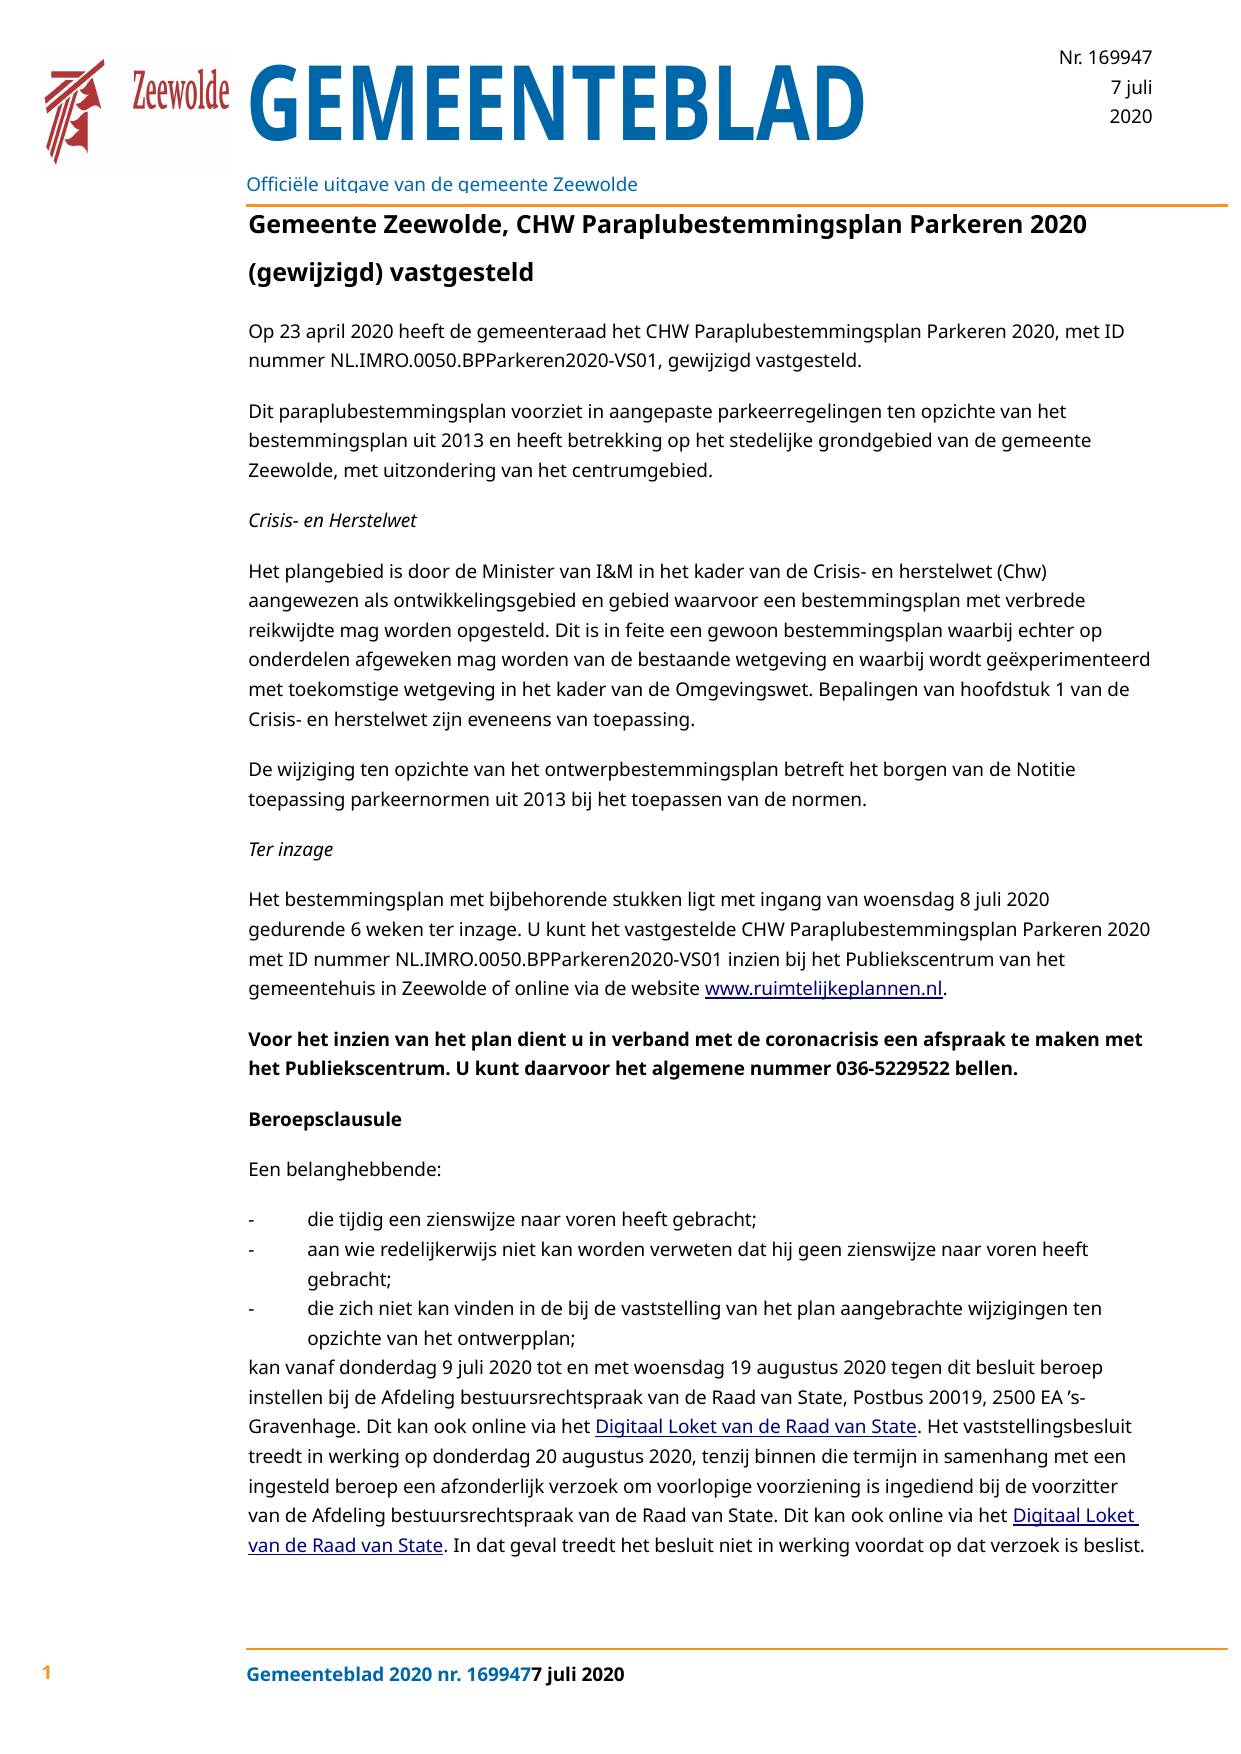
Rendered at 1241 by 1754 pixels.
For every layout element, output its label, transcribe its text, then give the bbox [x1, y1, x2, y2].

text Het bestemmingsplan met bijbehorende stukken ligt met ingang van woensdag 8 juli 2020 gedurende 6 weken ter inzage. U kunt het vastgestelde CHW Paraplubestemmingsplan Parkeren 2020 met ID nummer NL.IMRO.0050.BPParkeren2020-VS01 inzien bij het Publiekscentrum van het gemeentehuis in Zeewolde of online via de website www.ruimtelijkeplannen.nl. [248, 887, 1152, 1001]
text Het plangebied is door de Minister van I&M in het kader van de Crisis- en herstelwet (Chw) aangewezen als ontwikkelingsgebied en gebied waarvoor een bestemmingsplan met verbrede reikwijdte mag worden opgesteld. Dit is in feite een gewoon bestemmingsplan waarbij echter op onderdelen afgeweken mag worden van de bestaande wetgeving en waarbij wordt geëxperimenteerd met toekomstige wetgeving in het kader van de Omgevingswet. Bepalingen van hoofdstuk 1 van de Crisis- en herstelwet zijn eveneens van toepassing. [248, 558, 1152, 732]
text Gemeente Zeewolde, CHW Paraplubestemmingsplan Parkeren 2020 (gewijzigd) vastgesteld [248, 207, 1152, 288]
list aan wie redelijkerwijs niet kan worden verweten dat hij geen zienswijze naar voren heeft gebracht; [248, 1236, 1152, 1292]
text Ter inzage [248, 836, 1152, 862]
text Op 23 april 2020 heeft de gemeenteraad het CHW Paraplubestemmingsplan Parkeren 2020, met ID nummer NL.IMRO.0050.BPParkeren2020-VS01, gewijzigd vastgesteld. [248, 318, 1152, 373]
text kan vanaf donderdag 9 juli 2020 tot en met woensdag 19 augustus 2020 tegen dit besluit beroep instellen bij de Afdeling bestuursrechtspraak van de Raad van State, Postbus 20019, 2500 EA ’s-Gravenhage. Dit kan ook online via het Digitaal Loket van de Raad van State. Het vaststellingsbesluit treedt in werking op donderdag 20 augustus 2020, tenzij binnen die termijn in samenhang met een ingesteld beroep een afzonderlijk verzoek om voorlopige voorziening is ingediend bij de voorzitter van de Afdeling bestuursrechtspraak van de Raad van State. Dit kan ook online via het Digitaal Loket van de Raad van State. In dat geval treedt het besluit niet in werking voordat op dat verzoek is beslist. [248, 1354, 1152, 1558]
text Een belanghebbende: [248, 1156, 1152, 1182]
text De wijziging ten opzichte van het ontwerpbestemmingsplan betreft het borgen van de Notitie toepassing parkeernormen uit 2013 bij het toepassen van de normen. [248, 756, 1152, 812]
text Beroepsclausule [248, 1106, 1152, 1132]
list die zich niet kan vinden in de bij de vaststelling van het plan aangebrachte wijzigingen ten opzichte van het ontwerpplan; [248, 1295, 1152, 1351]
picture [41, 47, 231, 172]
list die tijdig een zienswijze naar voren heeft gebracht; [248, 1207, 1152, 1232]
text Voor het inzien van het plan dient u in verband met de coronacrisis een afspraak te maken met het Publiekscentrum. U kunt daarvoor het algemene nummer 036-5229522 bellen. [248, 1026, 1152, 1081]
text Crisis- en Herstelwet [248, 507, 1152, 533]
text Dit paraplubestemmingsplan voorziet in aangepaste parkeerregelingen ten opzichte van het bestemmingsplan uit 2013 en heeft betrekking op het stedelijke grondgebied van de gemeente Zeewolde, met uitzondering van het centrumgebied. [248, 398, 1152, 483]
